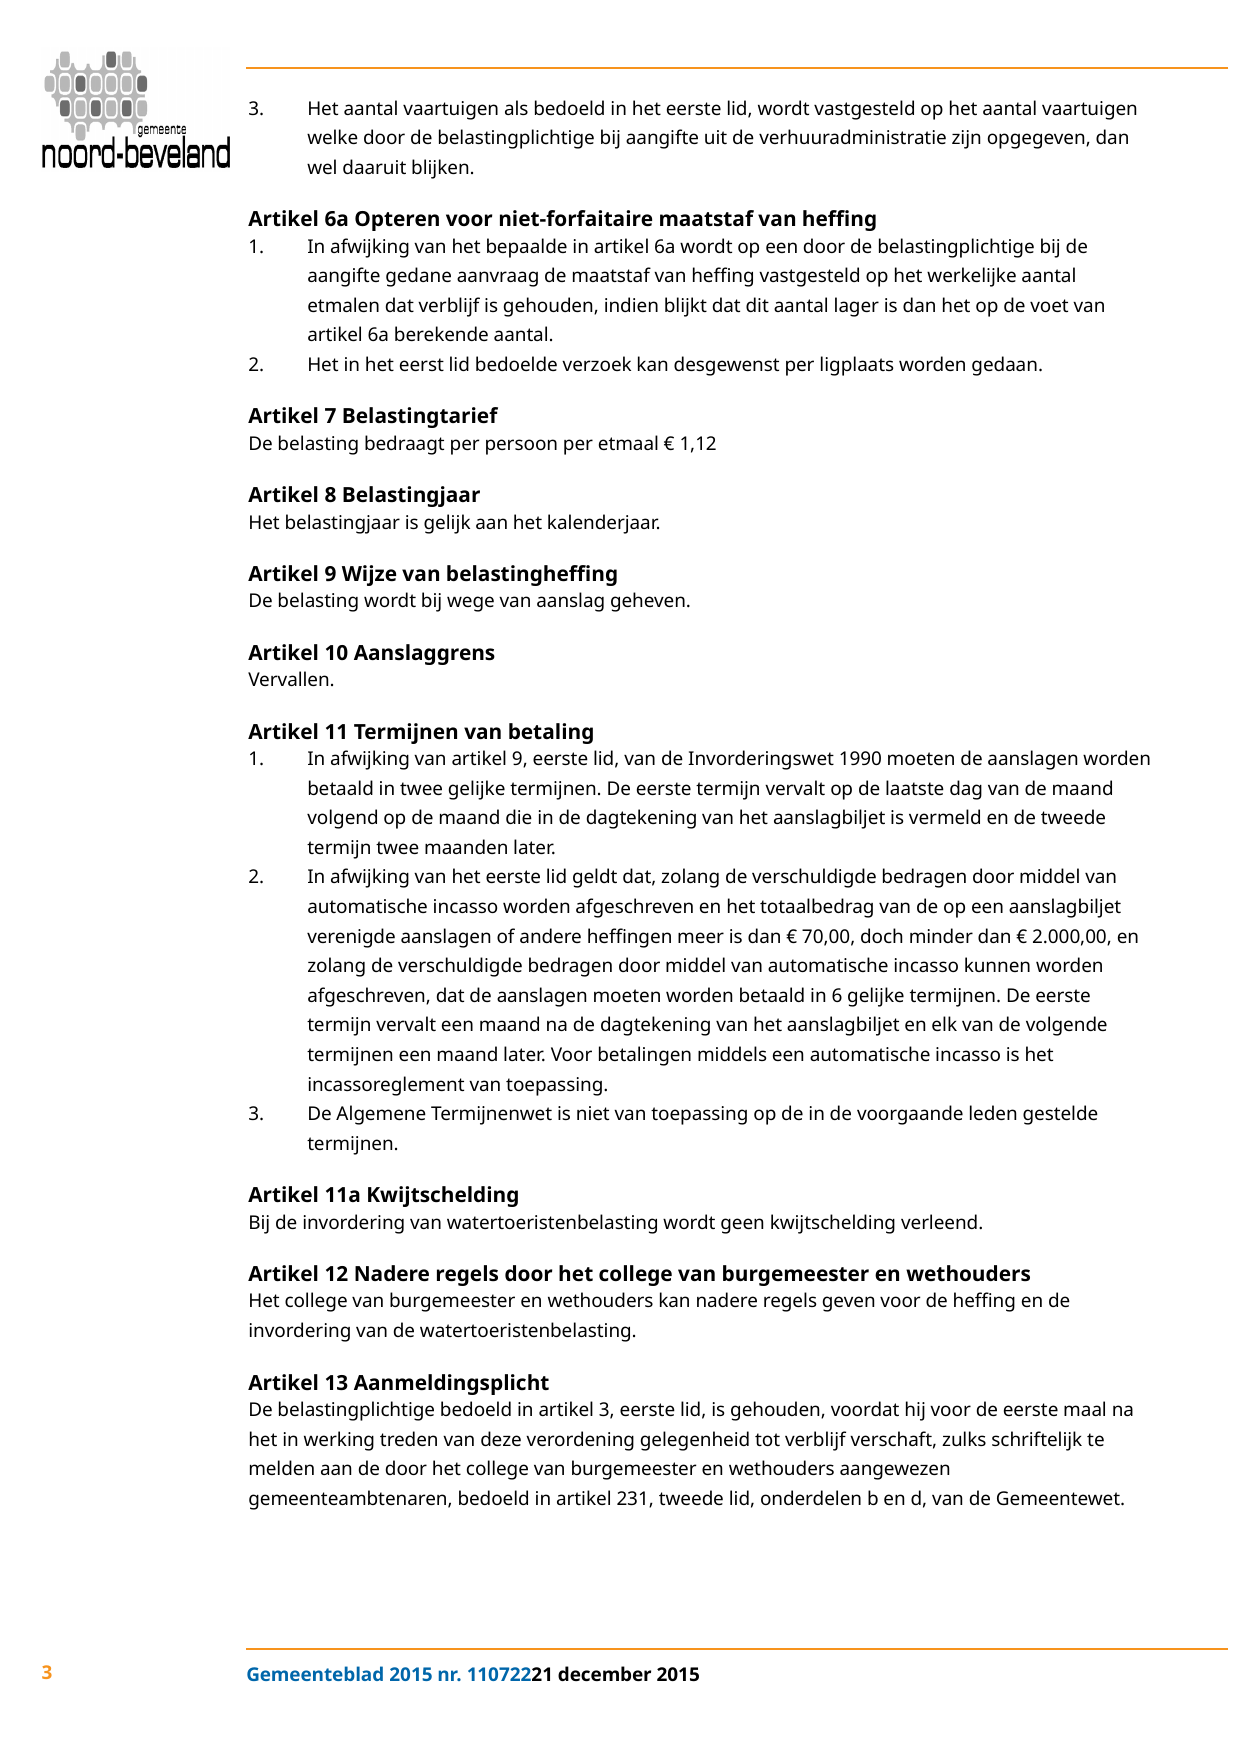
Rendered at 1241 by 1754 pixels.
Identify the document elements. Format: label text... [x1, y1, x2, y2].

text Artikel 9 Wijze van belastingheffing [248, 559, 1152, 588]
text Artikel 8 Belastingjaar [248, 480, 1152, 509]
picture [41, 47, 231, 172]
list Het in het eerst lid bedoelde verzoek kan desgewenst per ligplaats worden gedaan. [248, 351, 1152, 377]
list In afwijking van het eerste lid geldt dat, zolang de verschuldigde bedragen door middel van automatische incasso worden afgeschreven en het totaalbedrag van de op een aanslagbiljet verenigde aanslagen of andere heffingen meer is dan € 70,00, doch minder dan € 2.000,00, en zolang de verschuldigde bedragen door middel van automatische incasso kunnen worden afgeschreven, dat de aanslagen moeten worden betaald in 6 gelijke termijnen. De eerste termijn vervalt een maand na de dagtekening van het aanslagbiljet en elk van de volgende termijnen een maand later. Voor betalingen middels een automatische incasso is het incassoreglement van toepassing. [248, 864, 1152, 1097]
text Het belastingjaar is gelijk aan het kalenderjaar. [248, 509, 1152, 534]
text Vervallen. [248, 667, 1152, 692]
text Artikel 12 Nadere regels door het college van burgemeester en wethouders [248, 1259, 1152, 1288]
list In afwijking van het bepaalde in artikel 6a wordt op een door de belastingplichtige bij de aangifte gedane aanvraag de maatstaf van heffing vastgesteld op het werkelijke aantal etmalen dat verblijf is gehouden, indien blijkt dat dit aantal lager is dan het op de voet van artikel 6a berekende aantal. [248, 233, 1152, 347]
text Bij de invordering van watertoeristenbelasting wordt geen kwijtschelding verleend. [248, 1209, 1152, 1234]
text Artikel 10 Aanslaggrens [248, 638, 1152, 667]
text Het college van burgemeester en wethouders kan nadere regels geven voor de heffing en de invordering van de watertoeristenbelasting. [248, 1288, 1152, 1343]
list In afwijking van artikel 9, eerste lid, van de Invorderingswet 1990 moeten de aanslagen worden betaald in twee gelijke termijnen. De eerste termijn vervalt op de laatste dag van de maand volgend op de maand die in de dagtekening van het aanslagbiljet is vermeld en de tweede termijn twee maanden later. [248, 745, 1152, 860]
text Artikel 7 Belastingtarief [248, 402, 1152, 430]
text Artikel 11 Termijnen van betaling [248, 717, 1152, 745]
text De belasting bedraagt per persoon per etmaal € 1,12 [248, 430, 1152, 456]
list De Algemene Termijnenwet is niet van toepassing op de in de voorgaande leden gestelde termijnen. [248, 1100, 1152, 1156]
list Het aantal vaartuigen als bedoeld in het eerste lid, wordt vastgesteld op het aantal vaartuigen welke door de belastingplichtige bij aangifte uit de verhuuradministratie zijn opgegeven, dan wel daaruit blijken. [248, 95, 1152, 180]
text Artikel 13 Aanmeldingsplicht [248, 1368, 1152, 1396]
text Artikel 6a Opteren voor niet-forfaitaire maatstaf van heffing [248, 204, 1152, 233]
text De belastingplichtige bedoeld in artikel 3, eerste lid, is gehouden, voordat hij voor de eerste maal na het in werking treden van deze verordening gelegenheid tot verblijf verschaft, zulks schriftelijk te melden aan de door het college van burgemeester en wethouders aangewezen gemeenteambtenaren, bedoeld in artikel 231, tweede lid, onderdelen b en d, van de Gemeentewet. [248, 1396, 1152, 1511]
text Artikel 11a Kwijtschelding [248, 1180, 1152, 1209]
text De belasting wordt bij wege van aanslag geheven. [248, 588, 1152, 613]
